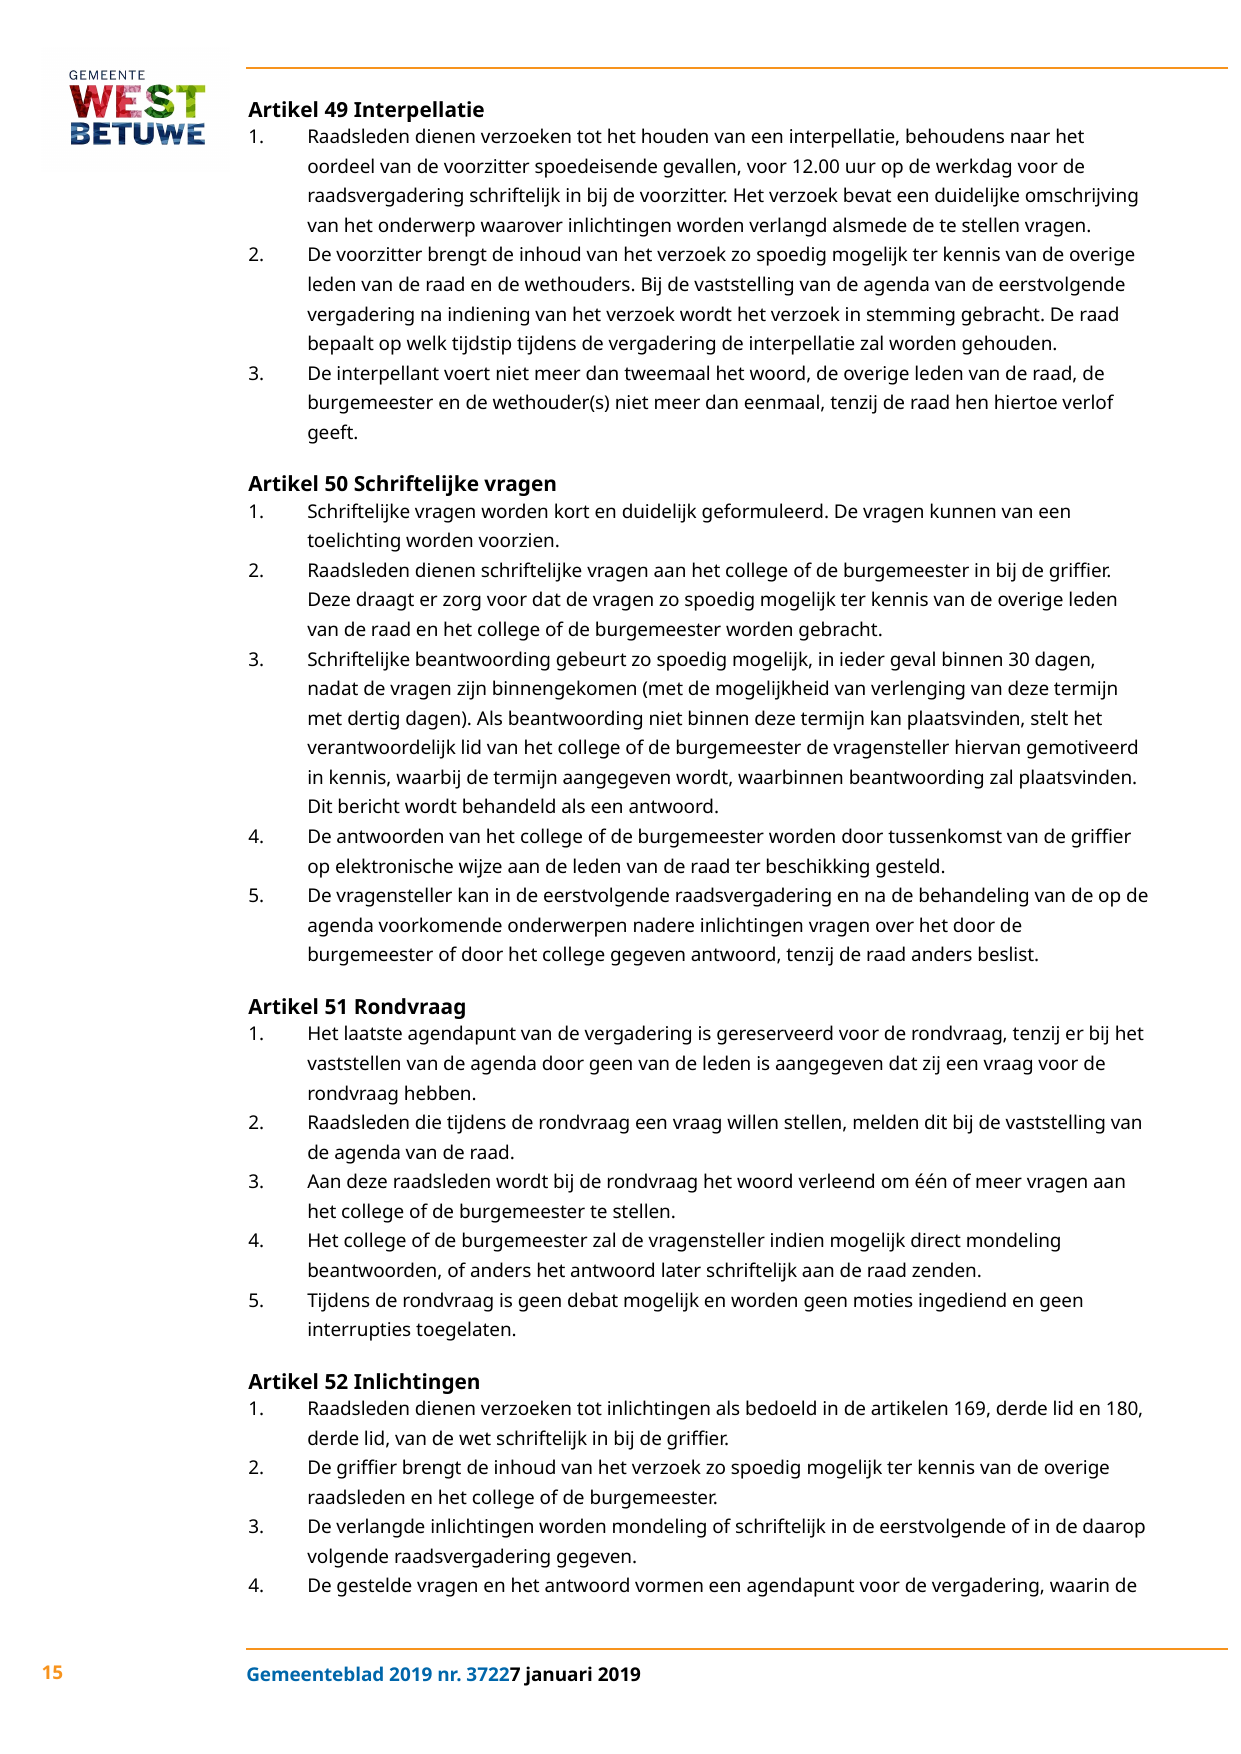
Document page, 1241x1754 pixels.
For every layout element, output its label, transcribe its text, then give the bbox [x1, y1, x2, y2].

text Artikel 51 Rondvraag [248, 992, 1152, 1021]
list Tijdens de rondvraag is geen debat mogelijk en worden geen moties ingediend en geen interrupties toegelaten. [248, 1287, 1152, 1342]
list Raadsleden dienen verzoeken tot inlichtingen als bedoeld in de artikelen 169, derde lid en 180, derde lid, van de wet schriftelijk in bij de griffier. [248, 1395, 1152, 1451]
list Aan deze raadsleden wordt bij de rondvraag het woord verleend om één of meer vragen aan het college of de burgemeester te stellen. [248, 1168, 1152, 1224]
list Schriftelijke vragen worden kort en duidelijk geformuleerd. De vragen kunnen van een toelichting worden voorzien. [248, 498, 1152, 553]
text Artikel 52 Inlichtingen [248, 1367, 1152, 1395]
list Het laatste agendapunt van de vergadering is gereserveerd voor de rondvraag, tenzij er bij het vaststellen van de agenda door geen van de leden is aangegeven dat zij een vraag voor de rondvraag hebben. [248, 1021, 1152, 1105]
list Het college of de burgemeester zal de vragensteller indien mogelijk direct mondeling beantwoorden, of anders het antwoord later schriftelijk aan de raad zenden. [248, 1228, 1152, 1283]
list De vragensteller kan in de eerstvolgende raadsvergadering en na de behandeling van de op de agenda voorkomende onderwerpen nadere inlichtingen vragen over het door de burgemeester of door het college gegeven antwoord, tenzij de raad anders beslist. [248, 882, 1152, 967]
list De interpellant voert niet meer dan tweemaal het woord, de overige leden van de raad, de burgemeester en de wethouder(s) niet meer dan eenmaal, tenzij de raad hen hiertoe verlof geeft. [248, 360, 1152, 445]
list Schriftelijke beantwoording gebeurt zo spoedig mogelijk, in ieder geval binnen 30 dagen, nadat de vragen zijn binnengekomen (met de mogelijkheid van verlenging van deze termijn met dertig dagen). Als beantwoording niet binnen deze termijn kan plaatsvinden, stelt het verantwoordelijk lid van het college of de burgemeester de vragensteller hiervan gemotiveerd in kennis, waarbij de termijn aangegeven wordt, waarbinnen beantwoording zal plaatsvinden. Dit bericht wordt behandeld als een antwoord. [248, 646, 1152, 819]
list Raadsleden dienen verzoeken tot het houden van een interpellatie, behoudens naar het oordeel van de voorzitter spoedeisende gevallen, voor 12.00 uur op de werkdag voor de raadsvergadering schriftelijk in bij de voorzitter. Het verzoek bevat een duidelijke omschrijving van het onderwerp waarover inlichtingen worden verlangd alsmede de te stellen vragen. [248, 123, 1152, 238]
text Artikel 49 Interpellatie [248, 95, 1152, 123]
list De voorzitter brengt de inhoud van het verzoek zo spoedig mogelijk ter kennis van de overige leden van de raad en de wethouders. Bij de vaststelling van de agenda van de eerstvolgende vergadering na indiening van het verzoek wordt het verzoek in stemming gebracht. De raad bepaalt op welk tijdstip tijdens de vergadering de interpellatie zal worden gehouden. [248, 242, 1152, 356]
picture [41, 47, 231, 172]
list Raadsleden dienen schriftelijke vragen aan het college of de burgemeester in bij de griffier. Deze draagt er zorg voor dat de vragen zo spoedig mogelijk ter kennis van de overige leden van de raad en het college of de burgemeester worden gebracht. [248, 557, 1152, 642]
list De verlangde inlichtingen worden mondeling of schriftelijk in de eerstvolgende of in de daarop volgende raadsvergadering gegeven. [248, 1513, 1152, 1569]
list De griffier brengt de inhoud van het verzoek zo spoedig mogelijk ter kennis van de overige raadsleden en het college of de burgemeester. [248, 1454, 1152, 1510]
list De gestelde vragen en het antwoord vormen een agendapunt voor de vergadering, waarin de [248, 1573, 1152, 1598]
list Raadsleden die tijdens de rondvraag een vraag willen stellen, melden dit bij de vaststelling van de agenda van de raad. [248, 1109, 1152, 1164]
list De antwoorden van het college of de burgemeester worden door tussenkomst van de griffier op elektronische wijze aan de leden van de raad ter beschikking gesteld. [248, 823, 1152, 879]
text Artikel 50 Schriftelijke vragen [248, 469, 1152, 498]
